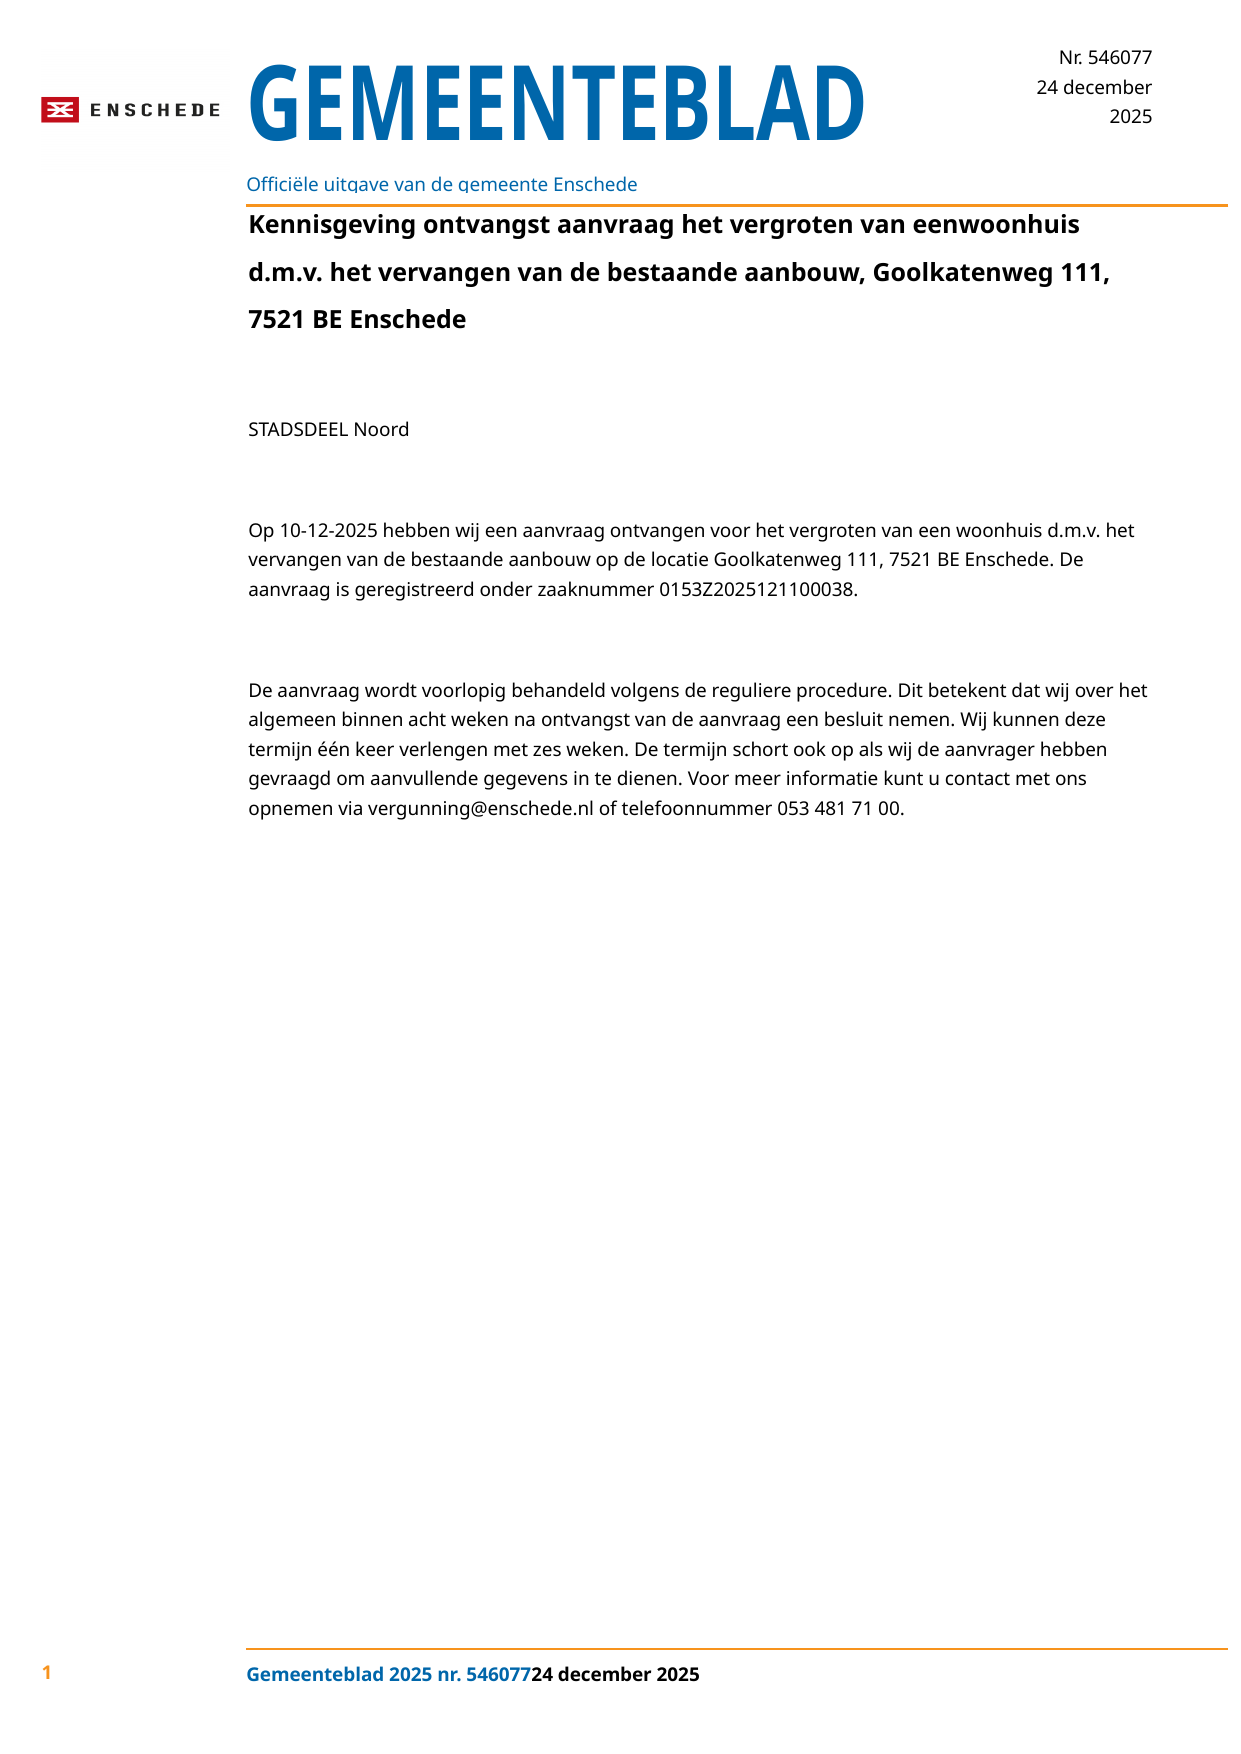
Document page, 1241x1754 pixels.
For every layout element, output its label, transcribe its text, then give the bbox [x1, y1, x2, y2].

text Kennisgeving ontvangst aanvraag het vergroten van eenwoonhuis d.m.v. het vervangen van de bestaande aanbouw, Goolkatenweg 111, 7521 BE Enschede [248, 207, 1152, 336]
text STADSDEEL Noord [248, 416, 1152, 442]
picture [41, 47, 231, 172]
text Op 10-12-2025 hebben wij een aanvraag ontvangen voor het vergroten van een woonhuis d.m.v. het vervangen van de bestaande aanbouw op de locatie Goolkatenweg 111, 7521 BE Enschede. De aanvraag is geregistreerd onder zaaknummer 0153Z2025121100038. [248, 517, 1152, 602]
text De aanvraag wordt voorlopig behandeld volgens de reguliere procedure. Dit betekent dat wij over het algemeen binnen acht weken na ontvangst van de aanvraag een besluit nemen. Wij kunnen deze termijn één keer verlengen met zes weken. De termijn schort ook op als wij de aanvrager hebben gevraagd om aanvullende gegevens in te dienen. Voor meer informatie kunt u contact met ons opnemen via vergunning@enschede.nl of telefoonnummer 053 481 71 00. [248, 677, 1152, 821]
